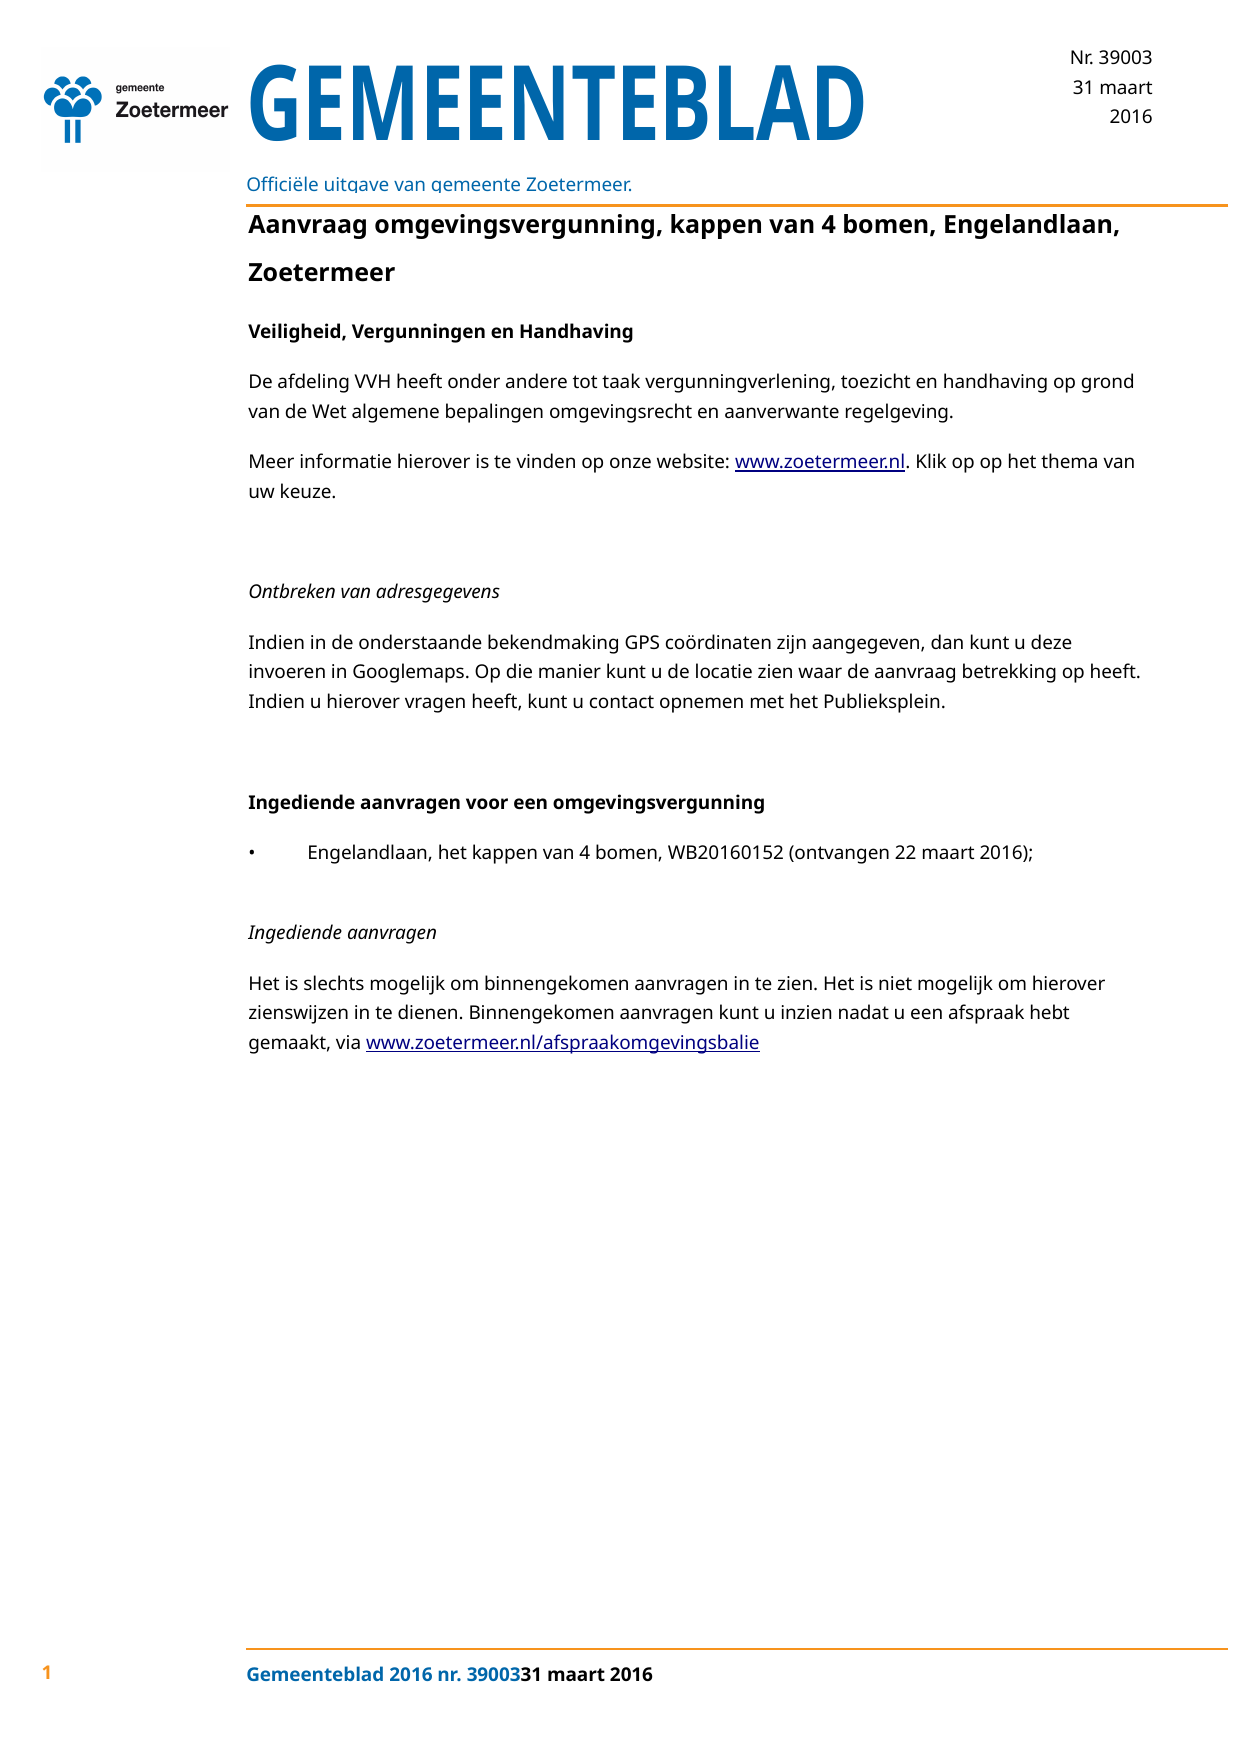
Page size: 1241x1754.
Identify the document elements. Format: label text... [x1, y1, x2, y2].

text Het is slechts mogelijk om binnengekomen aanvragen in te zien. Het is niet mogelijk om hierover zienswijzen in te dienen. Binnengekomen aanvragen kunt u inzien nadat u een afspraak hebt gemaakt, via www.zoetermeer.nl/afspraakomgevingsbalie [248, 970, 1152, 1055]
text Meer informatie hierover is te vinden op onze website: www.zoetermeer.nl. Klik op op het thema van uw keuze. [248, 448, 1152, 504]
text Ingediende aanvragen [248, 919, 1152, 945]
text Indien in de onderstaande bekendmaking GPS coördinaten zijn aangegeven, dan kunt u deze invoeren in Googlemaps. Op die manier kunt u de locatie zien waar de aanvraag betrekking op heeft. Indien u hierover vragen heeft, kunt u contact opnemen met het Publieksplein. [248, 629, 1152, 714]
list Engelandlaan, het kappen van 4 bomen, WB20160152 (ontvangen 22 maart 2016); [248, 839, 1152, 865]
text De afdeling VVH heeft onder andere tot taak vergunningverlening, toezicht en handhaving op grond van de Wet algemene bepalingen omgevingsrecht en aanverwante regelgeving. [248, 368, 1152, 424]
picture [41, 47, 231, 172]
text Ingediende aanvragen voor een omgevingsvergunning [248, 789, 1152, 815]
text Ontbreken van adresgegevens [248, 579, 1152, 604]
text Veiligheid, Vergunningen en Handhaving [248, 318, 1152, 344]
text Aanvraag omgevingsvergunning, kappen van 4 bomen, Engelandlaan, Zoetermeer [248, 207, 1152, 288]
